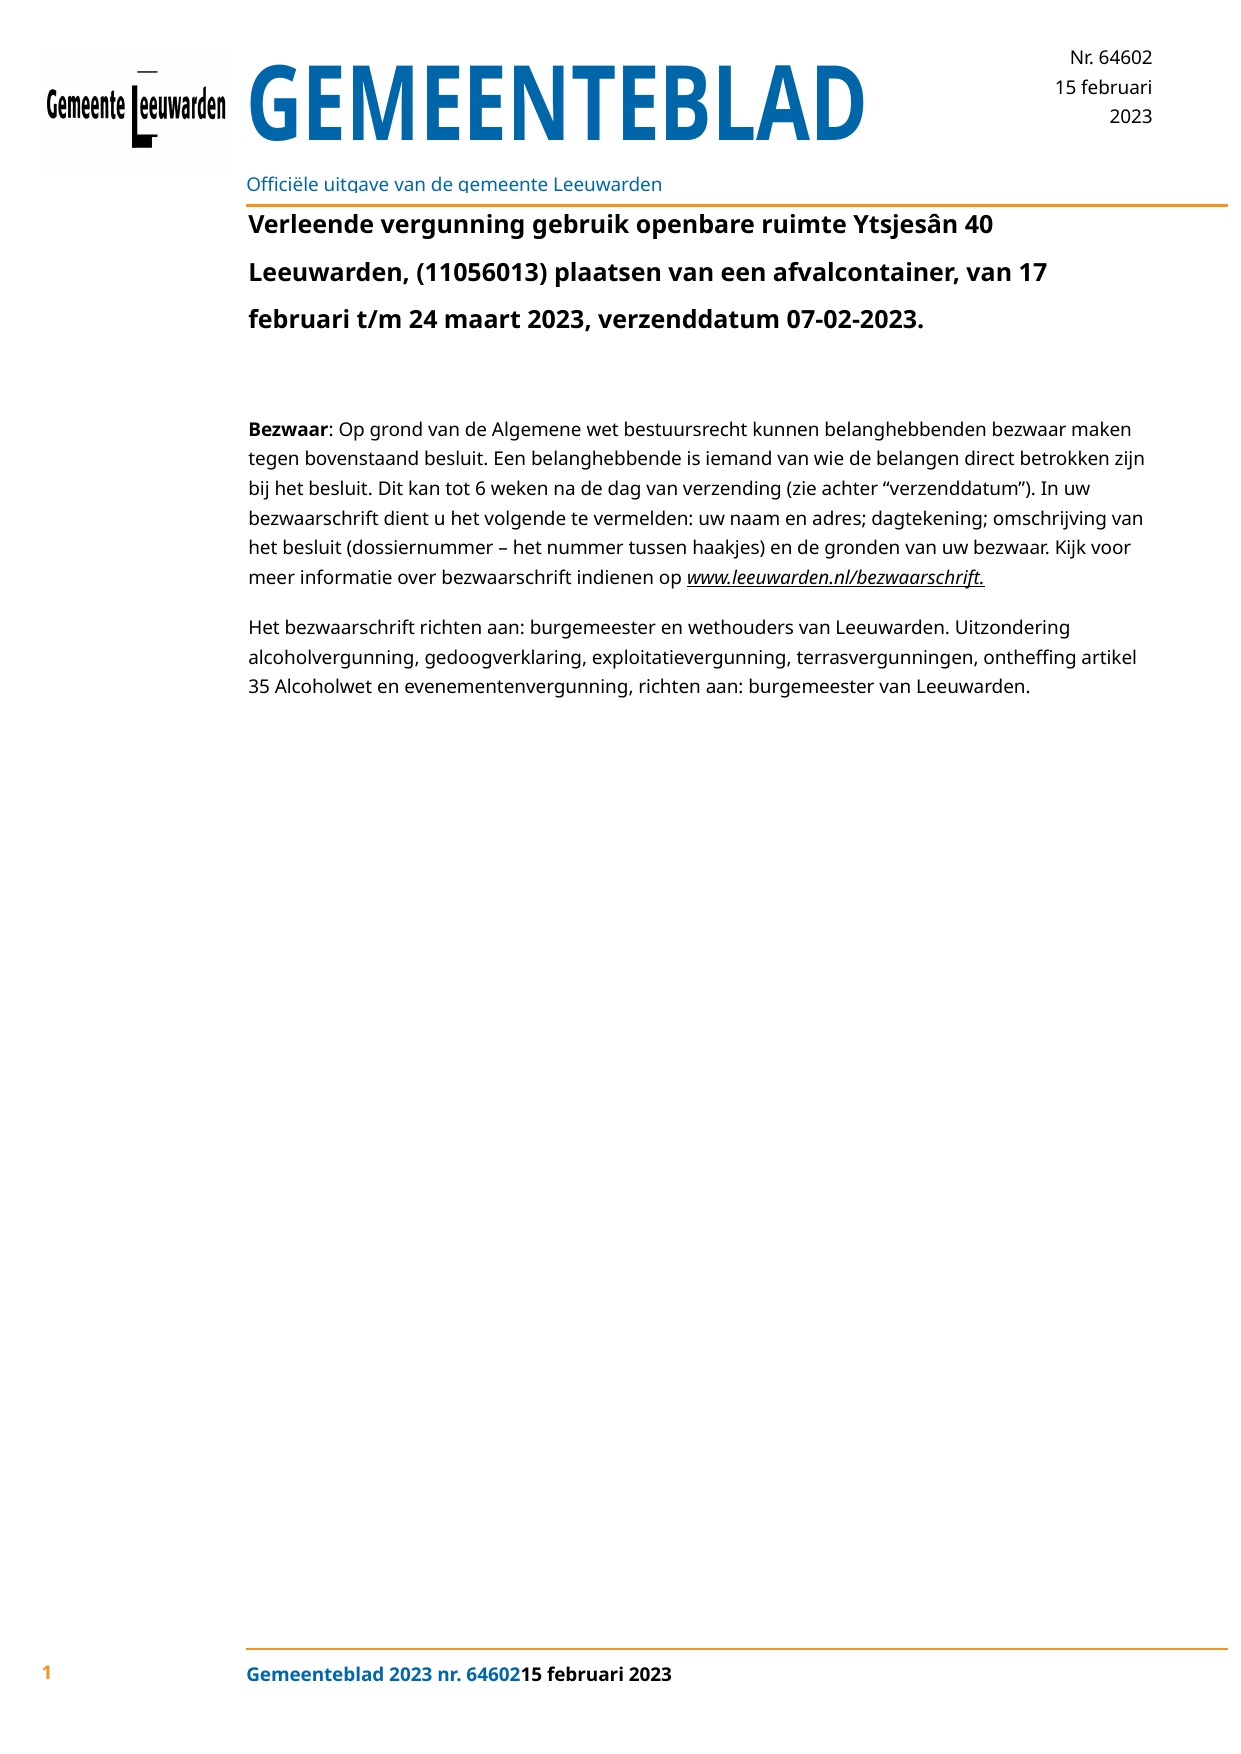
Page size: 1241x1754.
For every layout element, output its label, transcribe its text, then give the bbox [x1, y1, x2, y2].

picture [41, 47, 231, 172]
text Verleende vergunning gebruik openbare ruimte Ytsjesân 40 Leeuwarden, (11056013) plaatsen van een afvalcontainer, van 17 februari t/m 24 maart 2023, verzenddatum 07-02-2023. [248, 207, 1152, 336]
text Bezwaar: Op grond van de Algemene wet bestuursrecht kunnen belanghebbenden bezwaar maken tegen bovenstaand besluit. Een belanghebbende is iemand van wie de belangen direct betrokken zijn bij het besluit. Dit kan tot 6 weken na de dag van verzending (zie achter “verzenddatum”). In uw bezwaarschrift dient u het volgende te vermelden: uw naam en adres; dagtekening; omschrijving van het besluit (dossiernummer – het nummer tussen haakjes) en de gronden van uw bezwaar. Kijk voor meer informatie over bezwaarschrift indienen op www.leeuwarden.nl/bezwaarschrift. [248, 416, 1152, 589]
text Het bezwaarschrift richten aan: burgemeester en wethouders van Leeuwarden. Uitzondering alcoholvergunning, gedoogverklaring, exploitatievergunning, terrasvergunningen, ontheffing artikel 35 Alcoholwet en evenementenvergunning, richten aan: burgemeester van Leeuwarden. [248, 614, 1152, 699]
